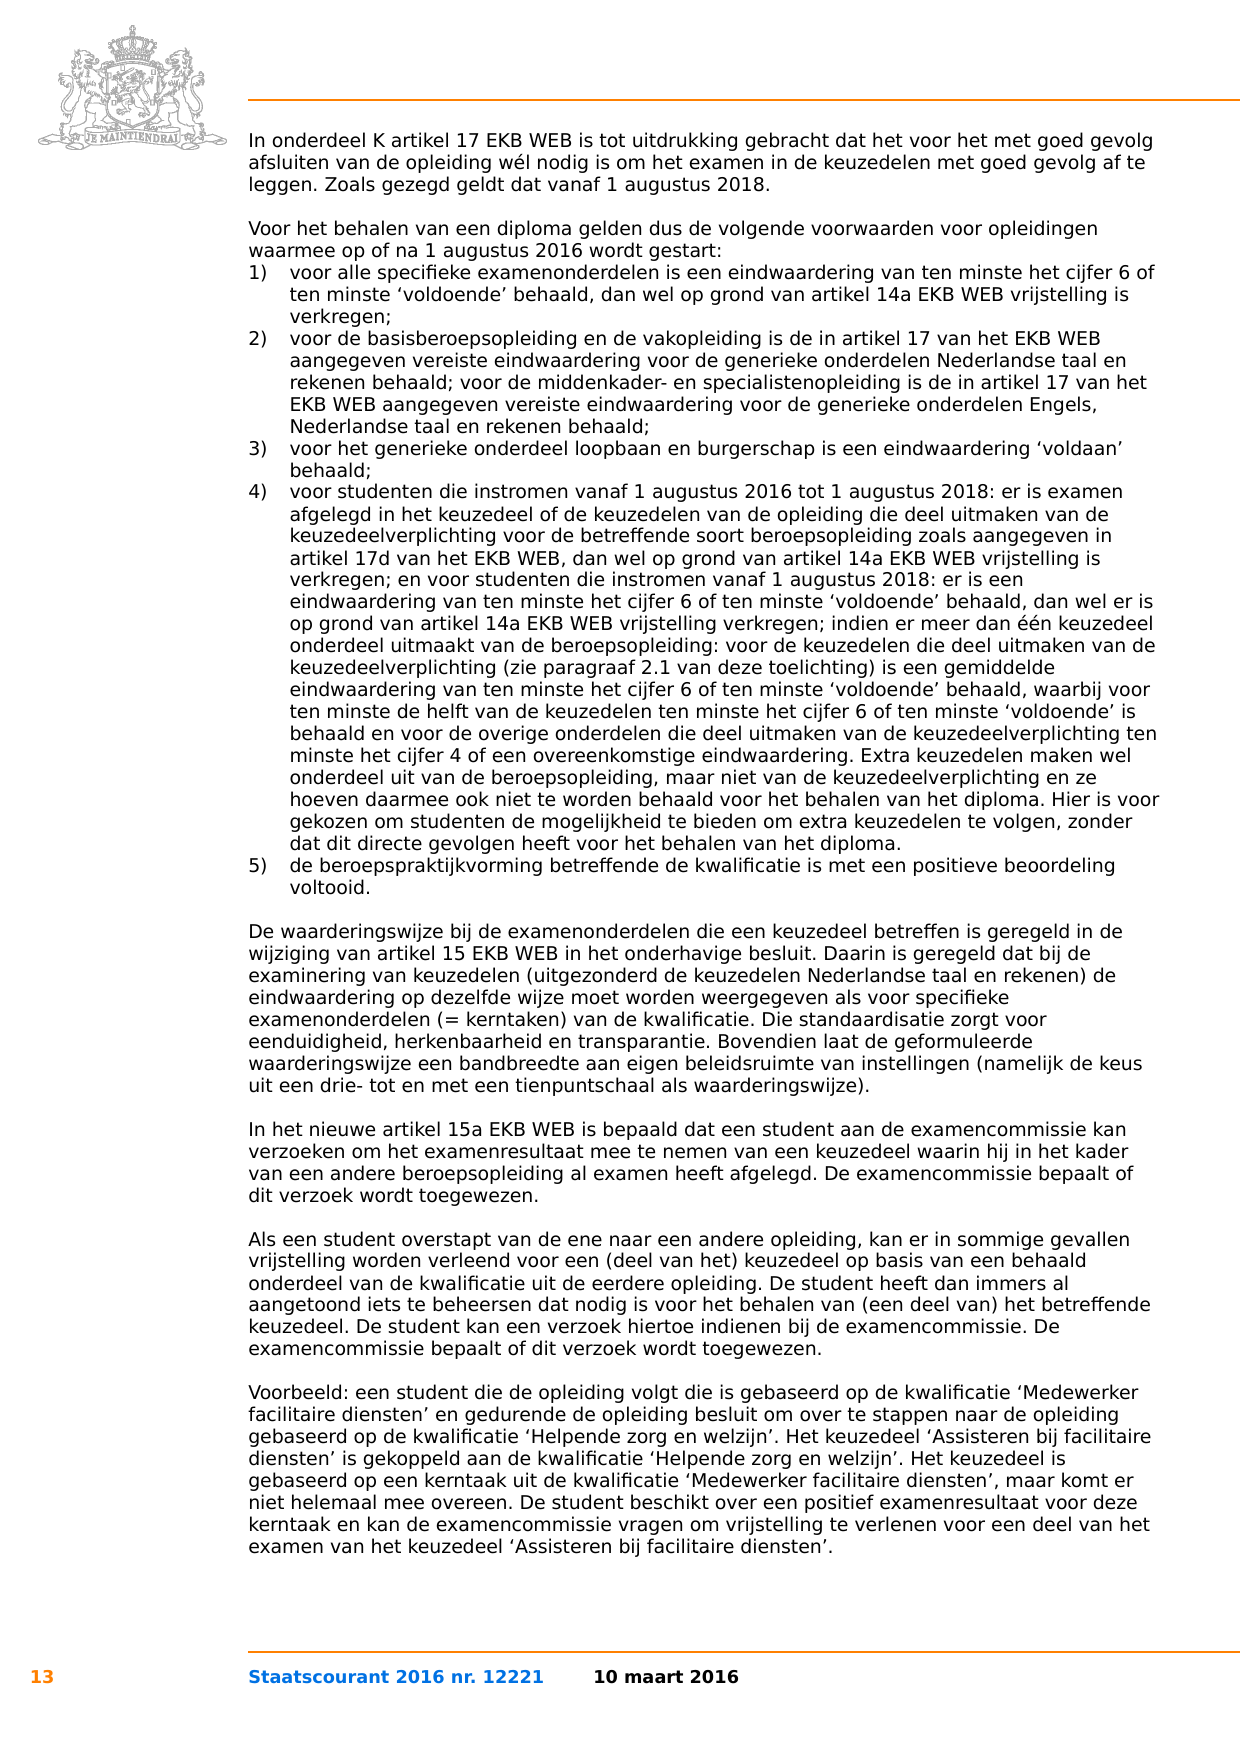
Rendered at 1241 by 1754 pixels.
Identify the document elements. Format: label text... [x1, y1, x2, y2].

text 4) voor studenten die instromen vanaf 1 augustus 2016 tot 1 augustus 2018: er is examen afgelegd in het keuzedeel of de keuzedelen van de opleiding die deel uitmaken van de keuzedeelverplichting voor de betreffende soort beroepsopleiding zoals aangegeven in artikel 17d van het EKB WEB, dan wel op grond van artikel 14a EKB WEB vrijstelling is verkregen; en voor studenten die instromen vanaf 1 augustus 2018: er is een eindwaardering van ten minste het cijfer 6 of ten minste ‘voldoende’ behaald, dan wel er is op grond van artikel 14a EKB WEB vrijstelling verkregen; indien er meer dan één keuzedeel onderdeel uitmaakt van de beroepsopleiding: voor de keuzedelen die deel uitmaken van de keuzedeelverplichting (zie paragraaf 2.1 van deze toelichting) is een gemiddelde eindwaardering van ten minste het cijfer 6 of ten minste ‘voldoende’ behaald, waarbij voor ten minste de helft van de keuzedelen ten minste het cijfer 6 of ten minste ‘voldoende’ is behaald en voor de overige onderdelen die deel uitmaken van de keuzedeelverplichting ten minste het cijfer 4 of een overeenkomstige eindwaardering. Extra keuzedelen maken wel onderdeel uit van de beroepsopleiding, maar niet van de keuzedeelverplichting en ze hoeven daarmee ook niet te worden behaald voor het behalen van het diploma. Hier is voor gekozen om studenten de mogelijkheid te bieden om extra keuzedelen te volgen, zonder dat dit directe gevolgen heeft voor het behalen van het diploma. [248, 481, 1163, 855]
picture [38, 25, 227, 150]
text In onderdeel K artikel 17 EKB WEB is tot uitdrukking gebracht dat het voor het met goed gevolg afsluiten van de opleiding wél nodig is om het examen in de keuzedelen met goed gevolg af te leggen. Zoals gezegd geldt dat vanaf 1 augustus 2018. [248, 130, 1163, 196]
text Voorbeeld: een student die de opleiding volgt die is gebaseerd op de kwalificatie ‘Medewerker facilitaire diensten’ en gedurende de opleiding besluit om over te stappen naar de opleiding gebaseerd op de kwalificatie ‘Helpende zorg en welzijn’. Het keuzedeel ‘Assisteren bij facilitaire diensten’ is gekoppeld aan de kwalificatie ‘Helpende zorg en welzijn’. Het keuzedeel is gebaseerd op een kerntaak uit de kwalificatie ‘Medewerker facilitaire diensten’, maar komt er niet helemaal mee overeen. De student beschikt over een positief examenresultaat voor deze kerntaak en kan de examencommissie vragen om vrijstelling te verlenen voor een deel van het examen van het keuzedeel ‘Assisteren bij facilitaire diensten’. [248, 1382, 1163, 1558]
text 2) voor de basisberoepsopleiding en de vakopleiding is de in artikel 17 van het EKB WEB aangegeven vereiste eindwaardering voor de generieke onderdelen Nederlandse taal en rekenen behaald; voor de middenkader- en specialistenopleiding is de in artikel 17 van het EKB WEB aangegeven vereiste eindwaardering voor de generieke onderdelen Engels, Nederlandse taal en rekenen behaald; [248, 328, 1163, 437]
text 3) voor het generieke onderdeel loopbaan en burgerschap is een eindwaardering ‘voldaan’ behaald; [248, 437, 1163, 481]
text 1) voor alle specifieke examenonderdelen is een eindwaardering van ten minste het cijfer 6 of ten minste ‘voldoende’ behaald, dan wel op grond van artikel 14a EKB WEB vrijstelling is verkregen; [248, 262, 1163, 328]
text De waarderingswijze bij de examenonderdelen die een keuzedeel betreffen is geregeld in de wijziging van artikel 15 EKB WEB in het onderhavige besluit. Daarin is geregeld dat bij de examinering van keuzedelen (uitgezonderd de keuzedelen Nederlandse taal en rekenen) de eindwaardering op dezelfde wijze moet worden weergegeven als voor specifieke examenonderdelen (= kerntaken) van de kwalificatie. Die standaardisatie zorgt voor eenduidigheid, herkenbaarheid en transparantie. Bovendien laat de geformuleerde waarderingswijze een bandbreedte aan eigen beleidsruimte van instellingen (namelijk de keus uit een drie- tot en met een tienpuntschaal als waarderingswijze). [248, 921, 1163, 1097]
text Voor het behalen van een diploma gelden dus de volgende voorwaarden voor opleidingen waarmee op of na 1 augustus 2016 wordt gestart: [248, 218, 1163, 262]
text Als een student overstapt van de ene naar een andere opleiding, kan er in sommige gevallen vrijstelling worden verleend voor een (deel van het) keuzedeel op basis van een behaald onderdeel van de kwalificatie uit de eerdere opleiding. De student heeft dan immers al aangetoond iets te beheersen dat nodig is voor het behalen van (een deel van) het betreffende keuzedeel. De student kan een verzoek hiertoe indienen bij de examencommissie. De examencommissie bepaalt of dit verzoek wordt toegewezen. [248, 1228, 1163, 1360]
text 5) de beroepspraktijkvorming betreffende de kwalificatie is met een positieve beoordeling voltooid. [248, 855, 1163, 899]
text In het nieuwe artikel 15a EKB WEB is bepaald dat een student aan de examencommissie kan verzoeken om het examenresultaat mee te nemen van een keuzedeel waarin hij in het kader van een andere beroepsopleiding al examen heeft afgelegd. De examencommissie bepaalt of dit verzoek wordt toegewezen. [248, 1119, 1163, 1207]
